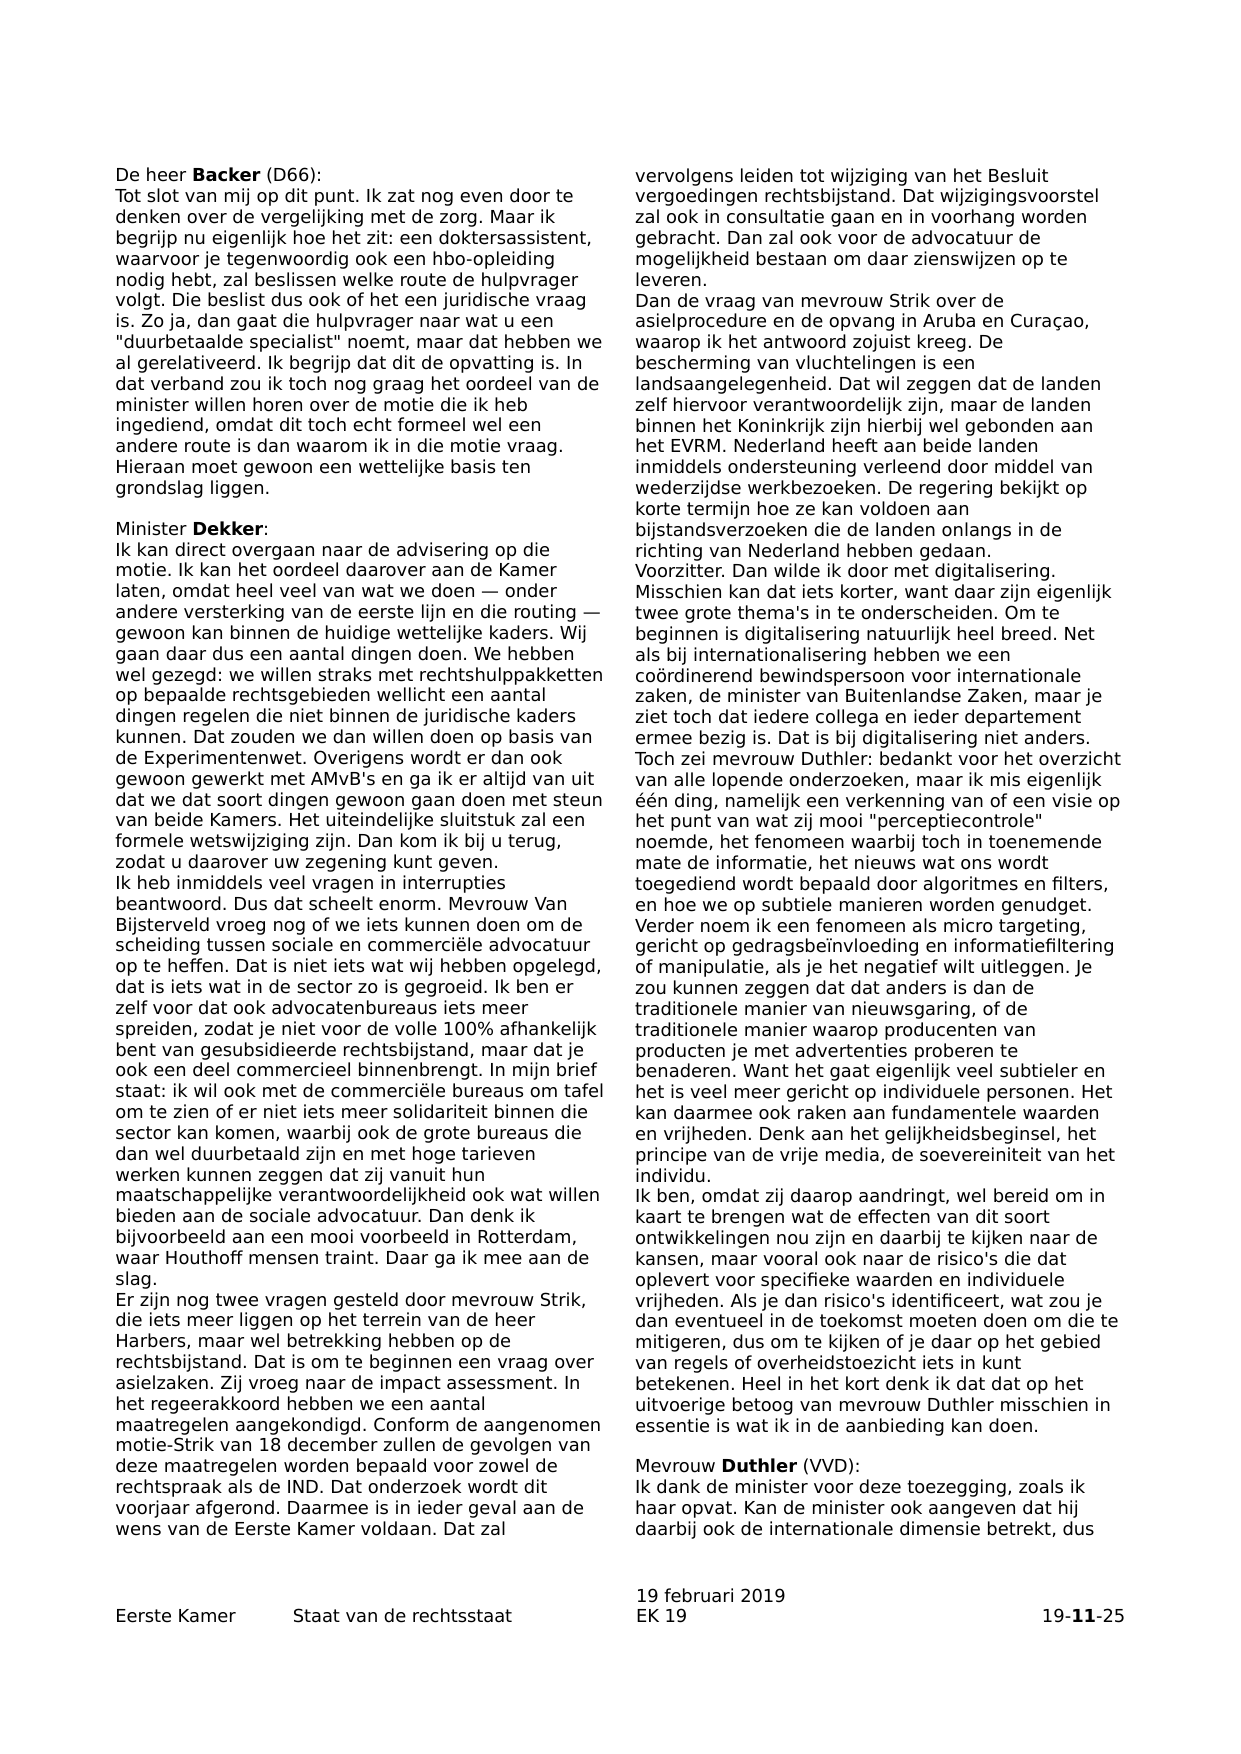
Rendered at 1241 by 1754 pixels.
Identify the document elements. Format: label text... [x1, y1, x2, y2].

text Ik dank de minister voor deze toezegging, zoals ik haar opvat. Kan de minister ook aangeven dat hij daarbij ook de internationale dimensie betrekt, dus [635, 1477, 1125, 1539]
text Dan de vraag van mevrouw Strik over de asielprocedure en de opvang in Aruba en Curaçao, waarop ik het antwoord zojuist kreeg. De bescherming van vluchtelingen is een landsaangelegenheid. Dat wil zeggen dat de landen zelf hiervoor verantwoordelijk zijn, maar de landen binnen het Koninkrijk zijn hierbij wel gebonden aan het EVRM. Nederland heeft aan beide landen inmiddels ondersteuning verleend door middel van wederzijdse werkbezoeken. De regering bekijkt op korte termijn hoe ze kan voldoen aan bijstandsverzoeken die de landen onlangs in de richting van Nederland hebben gedaan. [635, 290, 1125, 561]
text Voorzitter. Dan wilde ik door met digitalisering. Misschien kan dat iets korter, want daar zijn eigenlijk twee grote thema's in te onderscheiden. Om te beginnen is digitalisering natuurlijk heel breed. Net als bij internationalisering hebben we een coördinerend bewindspersoon voor internationale zaken, de minister van Buitenlandse Zaken, maar je ziet toch dat iedere collega en ieder departement ermee bezig is. Dat is bij digitalisering niet anders. Toch zei mevrouw Duthler: bedankt voor het overzicht van alle lopende onderzoeken, maar ik mis eigenlijk één ding, namelijk een verkenning van of een visie op het punt van wat zij mooi "perceptiecontrole" noemde, het fenomeen waarbij toch in toenemende mate de informatie, het nieuws wat ons wordt toegediend wordt bepaald door algoritmes en filters, en hoe we op subtiele manieren worden genudget. Verder noem ik een fenomeen als micro targeting, gericht op gedragsbeïnvloeding en informatiefiltering of manipulatie, als je het negatief wilt uitleggen. Je zou kunnen zeggen dat dat anders is dan de traditionele manier van nieuwsgaring, of de traditionele manier waarop producenten van producten je met advertenties proberen te benaderen. Want het gaat eigenlijk veel subtieler en het is veel meer gericht op individuele personen. Het kan daarmee ook raken aan fundamentele waarden en vrijheden. Denk aan het gelijkheidsbeginsel, het principe van de vrije media, de soevereiniteit van het individu. [635, 561, 1125, 1186]
text Ik kan direct overgaan naar de advisering op die motie. Ik kan het oordeel daarover aan de Kamer laten, omdat heel veel van wat we doen — onder andere versterking van de eerste lijn en die routing — gewoon kan binnen de huidige wettelijke kaders. Wij gaan daar dus een aantal dingen doen. We hebben wel gezegd: we willen straks met rechtshulppakketten op bepaalde rechtsgebieden wellicht een aantal dingen regelen die niet binnen de juridische kaders kunnen. Dat zouden we dan willen doen op basis van de Experimentenwet. Overigens wordt er dan ook gewoon gewerkt met AMvB's en ga ik er altijd van uit dat we dat soort dingen gewoon gaan doen met steun van beide Kamers. Het uiteindelijke sluitstuk zal een formele wetswijziging zijn. Dan kom ik bij u terug, zodat u daarover uw zegening kunt geven. [115, 539, 605, 873]
text vervolgens leiden tot wijziging van het Besluit vergoedingen rechtsbijstand. Dat wijzigingsvoorstel zal ook in consultatie gaan en in voorhang worden gebracht. Dan zal ook voor de advocatuur de mogelijkheid bestaan om daar zienswijzen op te leveren. [635, 165, 1125, 290]
text Mevrouw Duthler (VVD): [635, 1456, 1125, 1477]
text Minister Dekker: [115, 518, 605, 539]
text Tot slot van mij op dit punt. Ik zat nog even door te denken over de vergelijking met de zorg. Maar ik begrijp nu eigenlijk hoe het zit: een doktersassistent, waarvoor je tegenwoordig ook een hbo-opleiding nodig hebt, zal beslissen welke route de hulpvrager volgt. Die beslist dus ook of het een juridische vraag is. Zo ja, dan gaat die hulpvrager naar wat u een "duurbetaalde specialist" noemt, maar dat hebben we al gerelativeerd. Ik begrijp dat dit de opvatting is. In dat verband zou ik toch nog graag het oordeel van de minister willen horen over de motie die ik heb ingediend, omdat dit toch echt formeel wel een andere route is dan waarom ik in die motie vraag. Hieraan moet gewoon een wettelijke basis ten grondslag liggen. [115, 186, 605, 498]
text De heer Backer (D66): [115, 165, 605, 186]
text Ik heb inmiddels veel vragen in interrupties beantwoord. Dus dat scheelt enorm. Mevrouw Van Bijsterveld vroeg nog of we iets kunnen doen om de scheiding tussen sociale en commerciële advocatuur op te heffen. Dat is niet iets wat wij hebben opgelegd, dat is iets wat in de sector zo is gegroeid. Ik ben er zelf voor dat ook advocatenbureaus iets meer spreiden, zodat je niet voor de volle 100% afhankelijk bent van gesubsidieerde rechtsbijstand, maar dat je ook een deel commercieel binnenbrengt. In mijn brief staat: ik wil ook met de commerciële bureaus om tafel om te zien of er niet iets meer solidariteit binnen die sector kan komen, waarbij ook de grote bureaus die dan wel duurbetaald zijn en met hoge tarieven werken kunnen zeggen dat zij vanuit hun maatschappelijke verantwoordelijkheid ook wat willen bieden aan de sociale advocatuur. Dan denk ik bijvoorbeeld aan een mooi voorbeeld in Rotterdam, waar Houthoff mensen traint. Daar ga ik mee aan de slag. [115, 873, 605, 1289]
text Er zijn nog twee vragen gesteld door mevrouw Strik, die iets meer liggen op het terrein van de heer Harbers, maar wel betrekking hebben op de rechtsbijstand. Dat is om te beginnen een vraag over asielzaken. Zij vroeg naar de impact assessment. In het regeerakkoord hebben we een aantal maatregelen aangekondigd. Conform de aangenomen motie-Strik van 18 december zullen de gevolgen van deze maatregelen worden bepaald voor zowel de rechtspraak als de IND. Dat onderzoek wordt dit voorjaar afgerond. Daarmee is in ieder geval aan de wens van de Eerste Kamer voldaan. Dat zal [115, 1289, 605, 1539]
text Ik ben, omdat zij daarop aandringt, wel bereid om in kaart te brengen wat de effecten van dit soort ontwikkelingen nou zijn en daarbij te kijken naar de kansen, maar vooral ook naar de risico's die dat oplevert voor specifieke waarden en individuele vrijheden. Als je dan risico's identificeert, wat zou je dan eventueel in de toekomst moeten doen om die te mitigeren, dus om te kijken of je daar op het gebied van regels of overheidstoezicht iets in kunt betekenen. Heel in het kort denk ik dat dat op het uitvoerige betoog van mevrouw Duthler misschien in essentie is wat ik in de aanbieding kan doen. [635, 1186, 1125, 1436]
